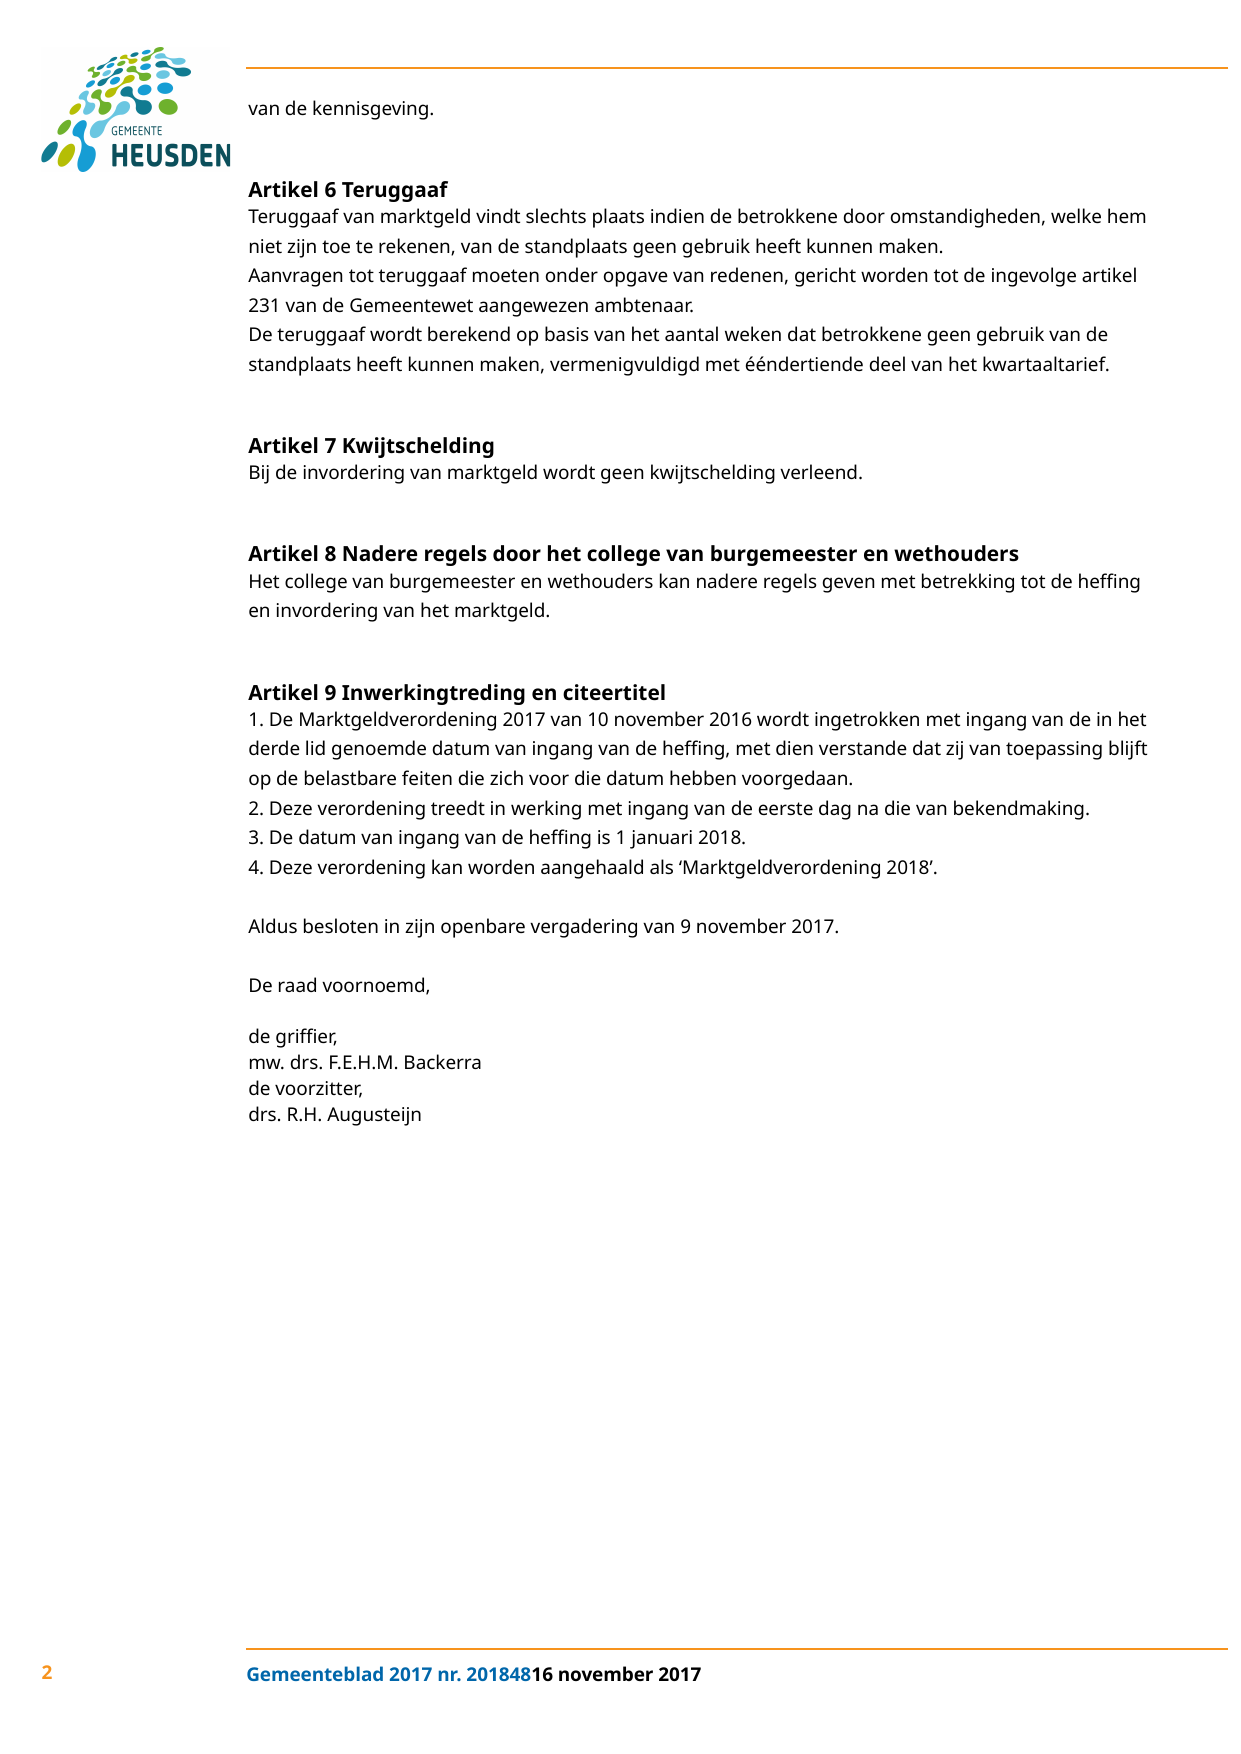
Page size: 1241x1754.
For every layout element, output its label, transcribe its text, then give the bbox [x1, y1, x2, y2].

text de voorzitter, [248, 1075, 1152, 1101]
text Bij de invordering van marktgeld wordt geen kwijtschelding verleend. [248, 459, 1152, 485]
text Teruggaaf van marktgeld vindt slechts plaats indien de betrokkene door omstandigheden, welke hem niet zijn toe te rekenen, van de standplaats geen gebruik heeft kunnen maken. [248, 203, 1152, 258]
text Artikel 8 Nadere regels door het college van burgemeester en wethouders [248, 539, 1152, 568]
text De teruggaaf wordt berekend op basis van het aantal weken dat betrokkene geen gebruik van de standplaats heeft kunnen maken, vermenigvuldigd met ééndertiende deel van het kwartaaltarief. [248, 322, 1152, 377]
text drs. R.H. Augusteijn [248, 1101, 1152, 1127]
text De raad voornoemd, [248, 972, 1152, 998]
text 1. De Marktgeldverordening 2017 van 10 november 2016 wordt ingetrokken met ingang van de in het derde lid genoemde datum van ingang van de heffing, met dien verstande dat zij van toepassing blijft op de belastbare feiten die zich voor die datum hebben voorgedaan. [248, 706, 1152, 791]
text Artikel 6 Teruggaaf [248, 175, 1152, 203]
picture [41, 47, 231, 172]
text de griffier, [248, 1024, 1152, 1049]
text Artikel 9 Inwerkingtreding en citeertitel [248, 678, 1152, 706]
text Het college van burgemeester en wethouders kan nadere regels geven met betrekking tot de heffing en invordering van het marktgeld. [248, 568, 1152, 623]
text 2. Deze verordening treedt in werking met ingang van de eerste dag na die van bekendmaking. [248, 795, 1152, 821]
text Artikel 7 Kwijtschelding [248, 431, 1152, 459]
text Aldus besloten in zijn openbare vergadering van 9 november 2017. [248, 913, 1152, 939]
text van de kennisgeving. [248, 95, 1152, 121]
text mw. drs. F.E.H.M. Backerra [248, 1049, 1152, 1075]
text Aanvragen tot teruggaaf moeten onder opgave van redenen, gericht worden tot de ingevolge artikel 231 van de Gemeentewet aangewezen ambtenaar. [248, 262, 1152, 318]
text 3. De datum van ingang van de heffing is 1 januari 2018. [248, 824, 1152, 850]
text 4. Deze verordening kan worden aangehaald als ‘Marktgeldverordening 2018’. [248, 854, 1152, 880]
